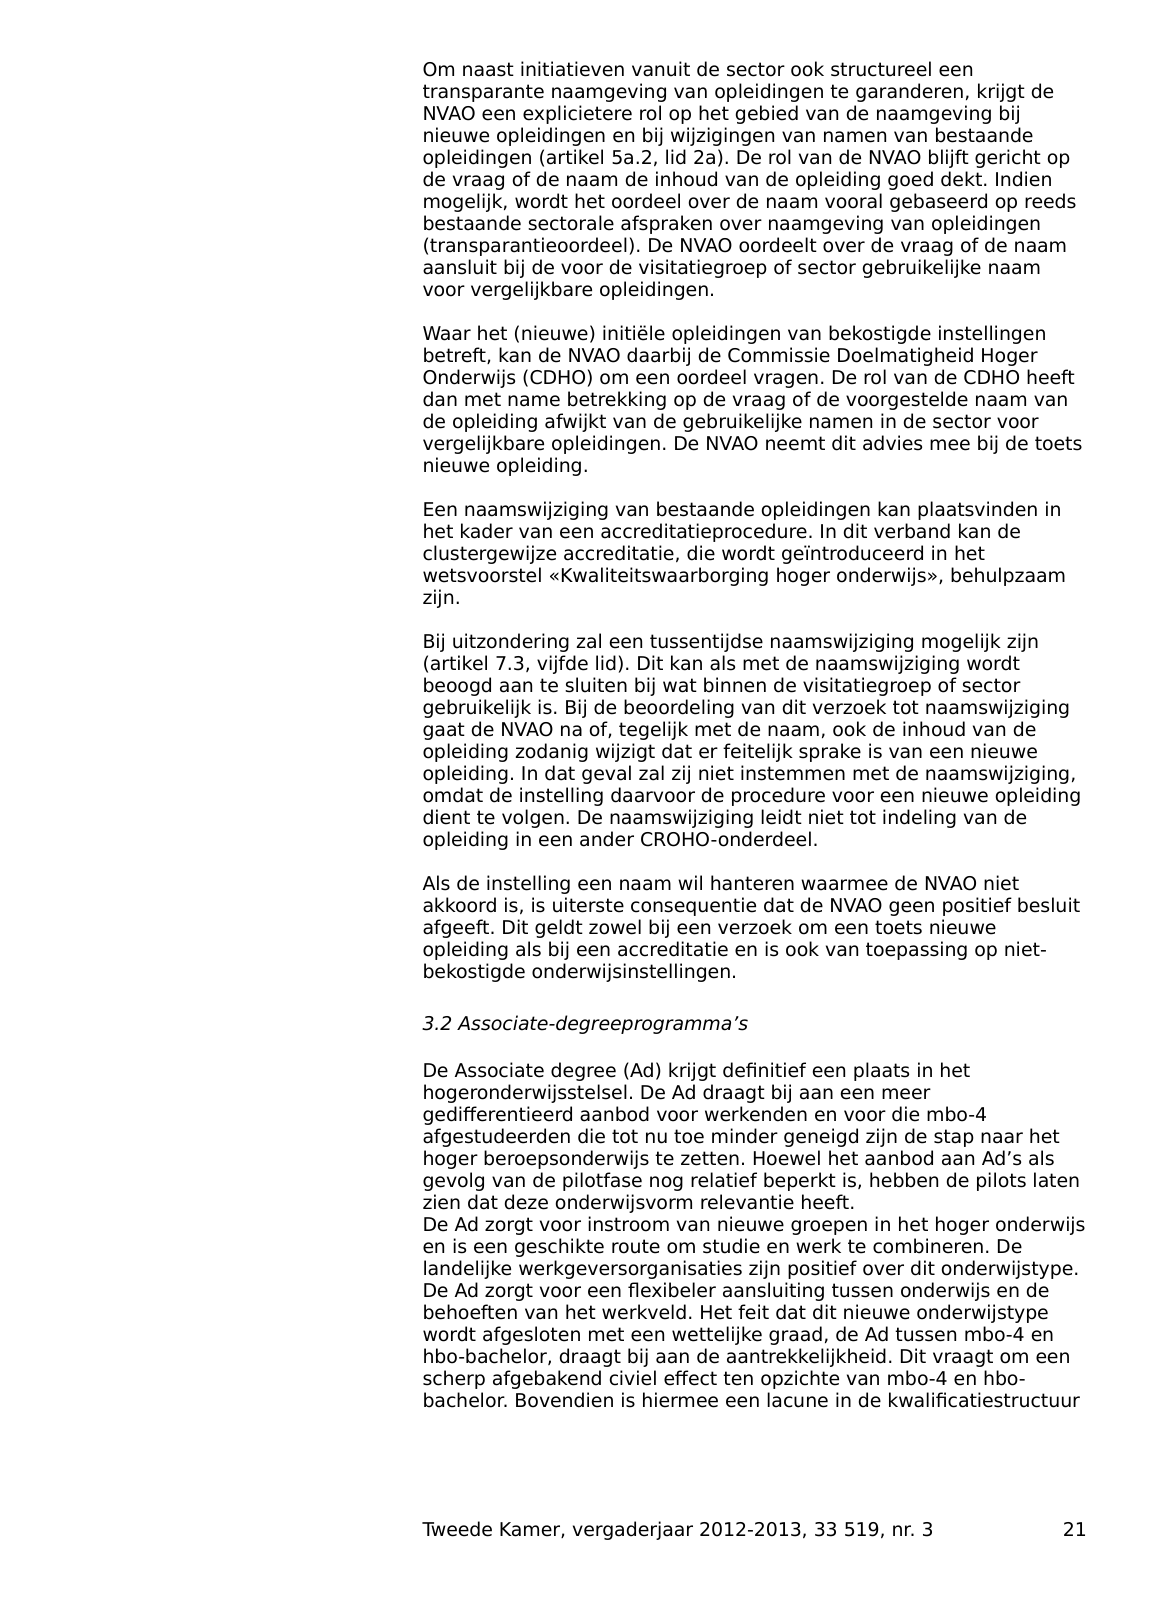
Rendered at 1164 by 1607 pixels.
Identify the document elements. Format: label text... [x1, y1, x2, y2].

text Bij uitzondering zal een tussentijdse naamswijziging mogelijk zijn (artikel 7.3, vijfde lid). Dit kan als met de naamswijziging wordt beoogd aan te sluiten bij wat binnen de visitatiegroep of sector gebruikelijk is. Bij de beoordeling van dit verzoek tot naamswijziging gaat de NVAO na of, tegelijk met de naam, ook de inhoud van de opleiding zodanig wijzigt dat er feitelijk sprake is van een nieuwe opleiding. In dat geval zal zij niet instemmen met de naamswijziging, omdat de instelling daarvoor de procedure voor een nieuwe opleiding dient te volgen. De naamswijziging leidt niet tot indeling van de opleiding in een ander CROHO-onderdeel. [422, 631, 1087, 851]
text De Ad zorgt voor instroom van nieuwe groepen in het hoger onderwijs en is een geschikte route om studie en werk te combineren. De landelijke werkgeversorganisaties zijn positief over dit onderwijstype. De Ad zorgt voor een flexibeler aansluiting tussen onderwijs en de behoeften van het werkveld. Het feit dat dit nieuwe onderwijstype wordt afgesloten met een wettelijke graad, de Ad tussen mbo-4 en hbo-bachelor, draagt bij aan de aantrekkelijkheid. Dit vraagt om een scherp afgebakend civiel effect ten opzichte van mbo-4 en hbo-bachelor. Bovendien is hiermee een lacune in de kwalificatiestructuur [422, 1214, 1087, 1412]
text De Associate degree (Ad) krijgt definitief een plaats in het hogeronderwijsstelsel. De Ad draagt bij aan een meer gedifferentieerd aanbod voor werkenden en voor die mbo-4 afgestudeerden die tot nu toe minder geneigd zijn de stap naar het hoger beroepsonderwijs te zetten. Hoewel het aanbod aan Ad’s als gevolg van de pilotfase nog relatief beperkt is, hebben de pilots laten zien dat deze onderwijsvorm relevantie heeft. [422, 1060, 1087, 1214]
text Als de instelling een naam wil hanteren waarmee de NVAO niet akkoord is, is uiterste consequentie dat de NVAO geen positief besluit afgeeft. Dit geldt zowel bij een verzoek om een toets nieuwe opleiding als bij een accreditatie en is ook van toepassing op niet-bekostigde onderwijsinstellingen. [422, 873, 1087, 983]
text Om naast initiatieven vanuit de sector ook structureel een transparante naamgeving van opleidingen te garanderen, krijgt de NVAO een explicietere rol op het gebied van de naamgeving bij nieuwe opleidingen en bij wijzigingen van namen van bestaande opleidingen (artikel 5a.2, lid 2a). De rol van de NVAO blijft gericht op de vraag of de naam de inhoud van de opleiding goed dekt. Indien mogelijk, wordt het oordeel over de naam vooral gebaseerd op reeds bestaande sectorale afspraken over naamgeving van opleidingen (transparantieoordeel). De NVAO oordeelt over de vraag of de naam aansluit bij de voor de visitatiegroep of sector gebruikelijke naam voor vergelijkbare opleidingen. [422, 59, 1087, 301]
text Waar het (nieuwe) initiële opleidingen van bekostigde instellingen betreft, kan de NVAO daarbij de Commissie Doelmatigheid Hoger Onderwijs (CDHO) om een oordeel vragen. De rol van de CDHO heeft dan met name betrekking op de vraag of de voorgestelde naam van de opleiding afwijkt van de gebruikelijke namen in de sector voor vergelijkbare opleidingen. De NVAO neemt dit advies mee bij de toets nieuwe opleiding. [422, 323, 1087, 477]
text Een naamswijziging van bestaande opleidingen kan plaatsvinden in het kader van een accreditatieprocedure. In dit verband kan de clustergewijze accreditatie, die wordt geïntroduceerd in het wetsvoorstel «Kwaliteitswaarborging hoger onderwijs», behulpzaam zijn. [422, 499, 1087, 609]
subtitle 3.2 Associate-degreeprogramma’s [422, 1013, 1087, 1035]
